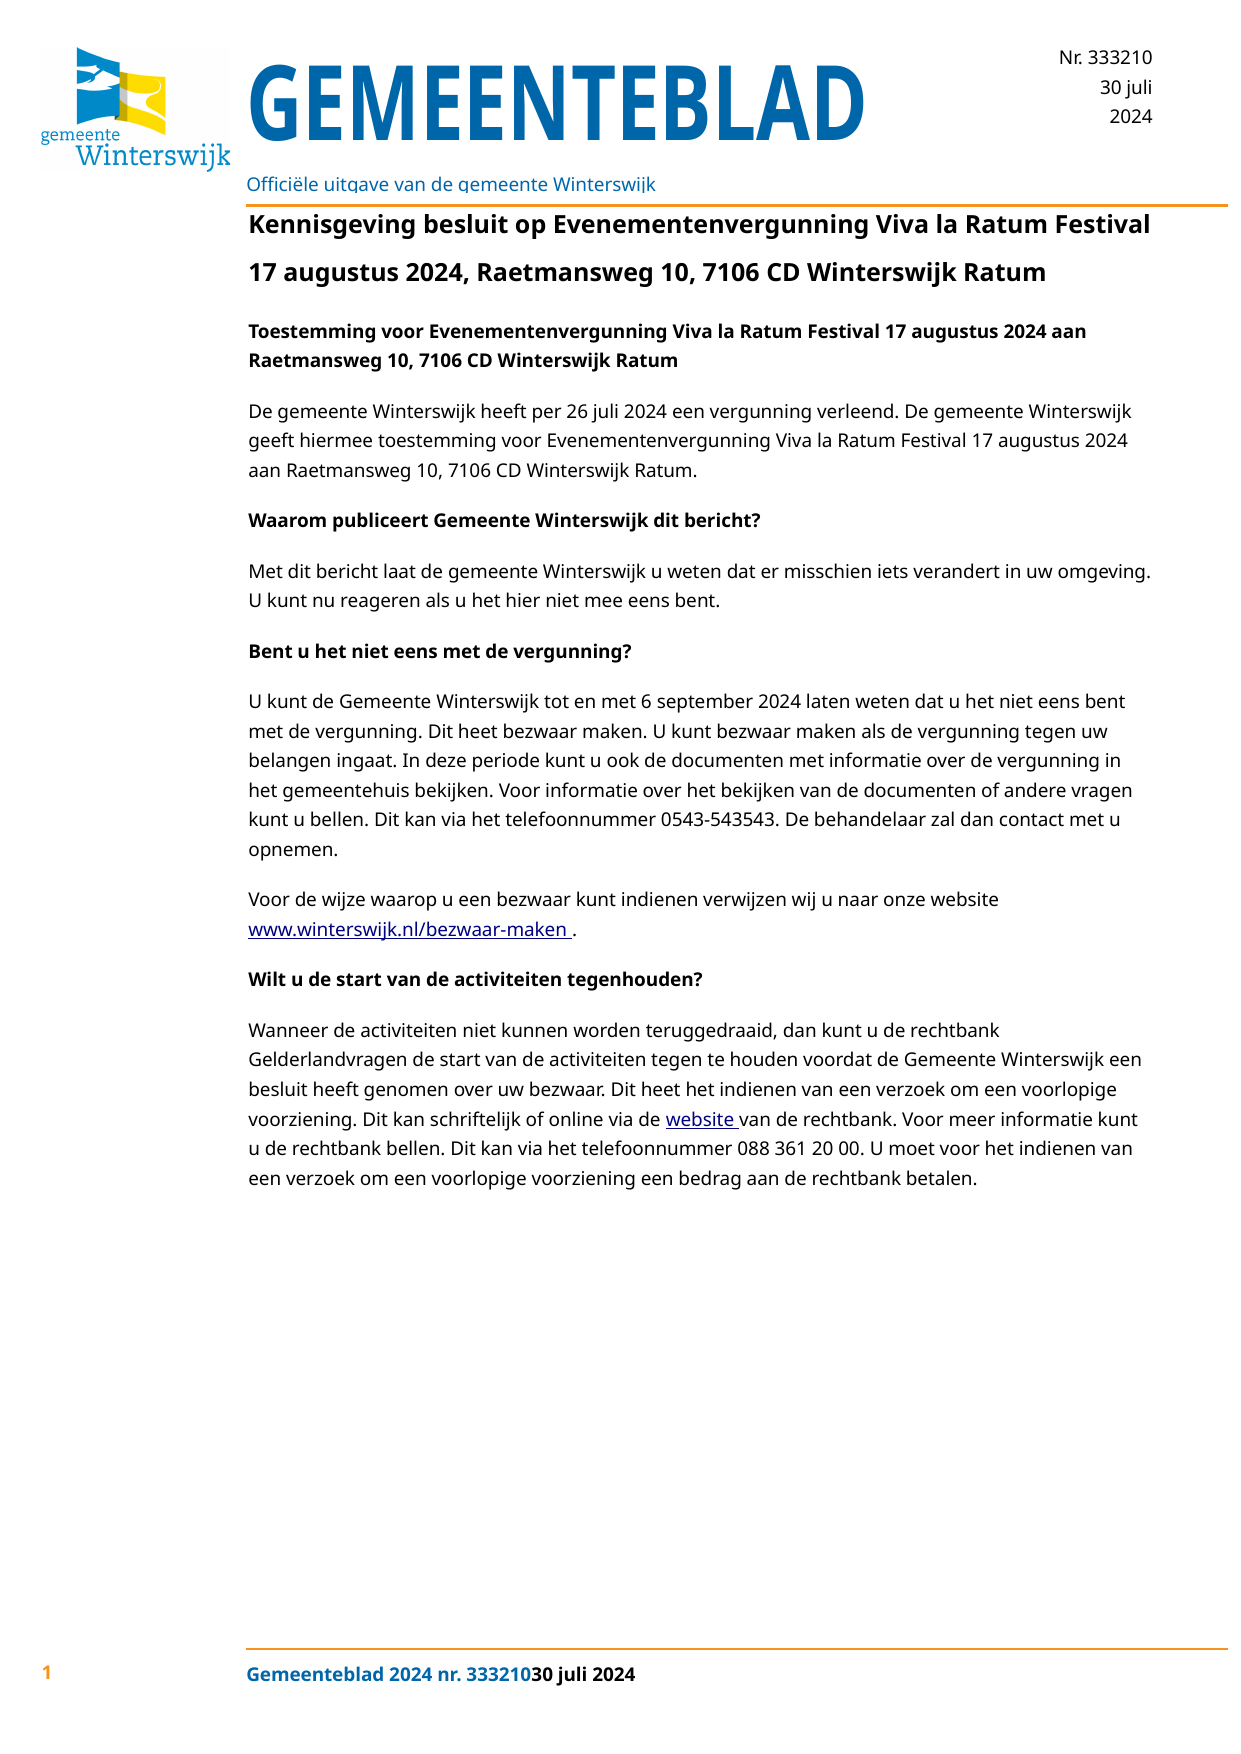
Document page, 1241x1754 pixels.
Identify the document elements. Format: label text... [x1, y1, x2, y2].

text Met dit bericht laat de gemeente Winterswijk u weten dat er misschien iets verandert in uw omgeving. U kunt nu reageren als u het hier niet mee eens bent. [248, 558, 1152, 613]
text Wilt u de start van de activiteiten tegenhouden? [248, 967, 1152, 992]
text Waarom publiceert Gemeente Winterswijk dit bericht? [248, 507, 1152, 533]
text Voor de wijze waarop u een bezwaar kunt indienen verwijzen wij u naar onze website www.winterswijk.nl/bezwaar-maken . [248, 887, 1152, 942]
text Bent u het niet eens met de vergunning? [248, 638, 1152, 664]
text Kennisgeving besluit op Evenementenvergunning Viva la Ratum Festival 17 augustus 2024, Raetmansweg 10, 7106 CD Winterswijk Ratum [248, 207, 1152, 288]
picture [41, 47, 231, 172]
text De gemeente Winterswijk heeft per 26 juli 2024 een vergunning verleend. De gemeente Winterswijk geeft hiermee toestemming voor Evenementenvergunning Viva la Ratum Festival 17 augustus 2024 aan Raetmansweg 10, 7106 CD Winterswijk Ratum. [248, 398, 1152, 483]
text Toestemming voor Evenementenvergunning Viva la Ratum Festival 17 augustus 2024 aan Raetmansweg 10, 7106 CD Winterswijk Ratum [248, 318, 1152, 373]
text U kunt de Gemeente Winterswijk tot en met 6 september 2024 laten weten dat u het niet eens bent met de vergunning. Dit heet bezwaar maken. U kunt bezwaar maken als de vergunning tegen uw belangen ingaat. In deze periode kunt u ook de documenten met informatie over de vergunning in het gemeentehuis bekijken. Voor informatie over het bekijken van de documenten of andere vragen kunt u bellen. Dit kan via het telefoonnummer 0543-543543. De behandelaar zal dan contact met u opnemen. [248, 688, 1152, 862]
text Wanneer de activiteiten niet kunnen worden teruggedraaid, dan kunt u de rechtbank Gelderlandvragen de start van de activiteiten tegen te houden voordat de Gemeente Winterswijk een besluit heeft genomen over uw bezwaar. Dit heet het indienen van een verzoek om een voorlopige voorziening. Dit kan schriftelijk of online via de website van de rechtbank. Voor meer informatie kunt u de rechtbank bellen. Dit kan via het telefoonnummer 088 361 20 00. U moet voor het indienen van een verzoek om een voorlopige voorziening een bedrag aan de rechtbank betalen. [248, 1017, 1152, 1191]
picture [225, 153, 231, 162]
